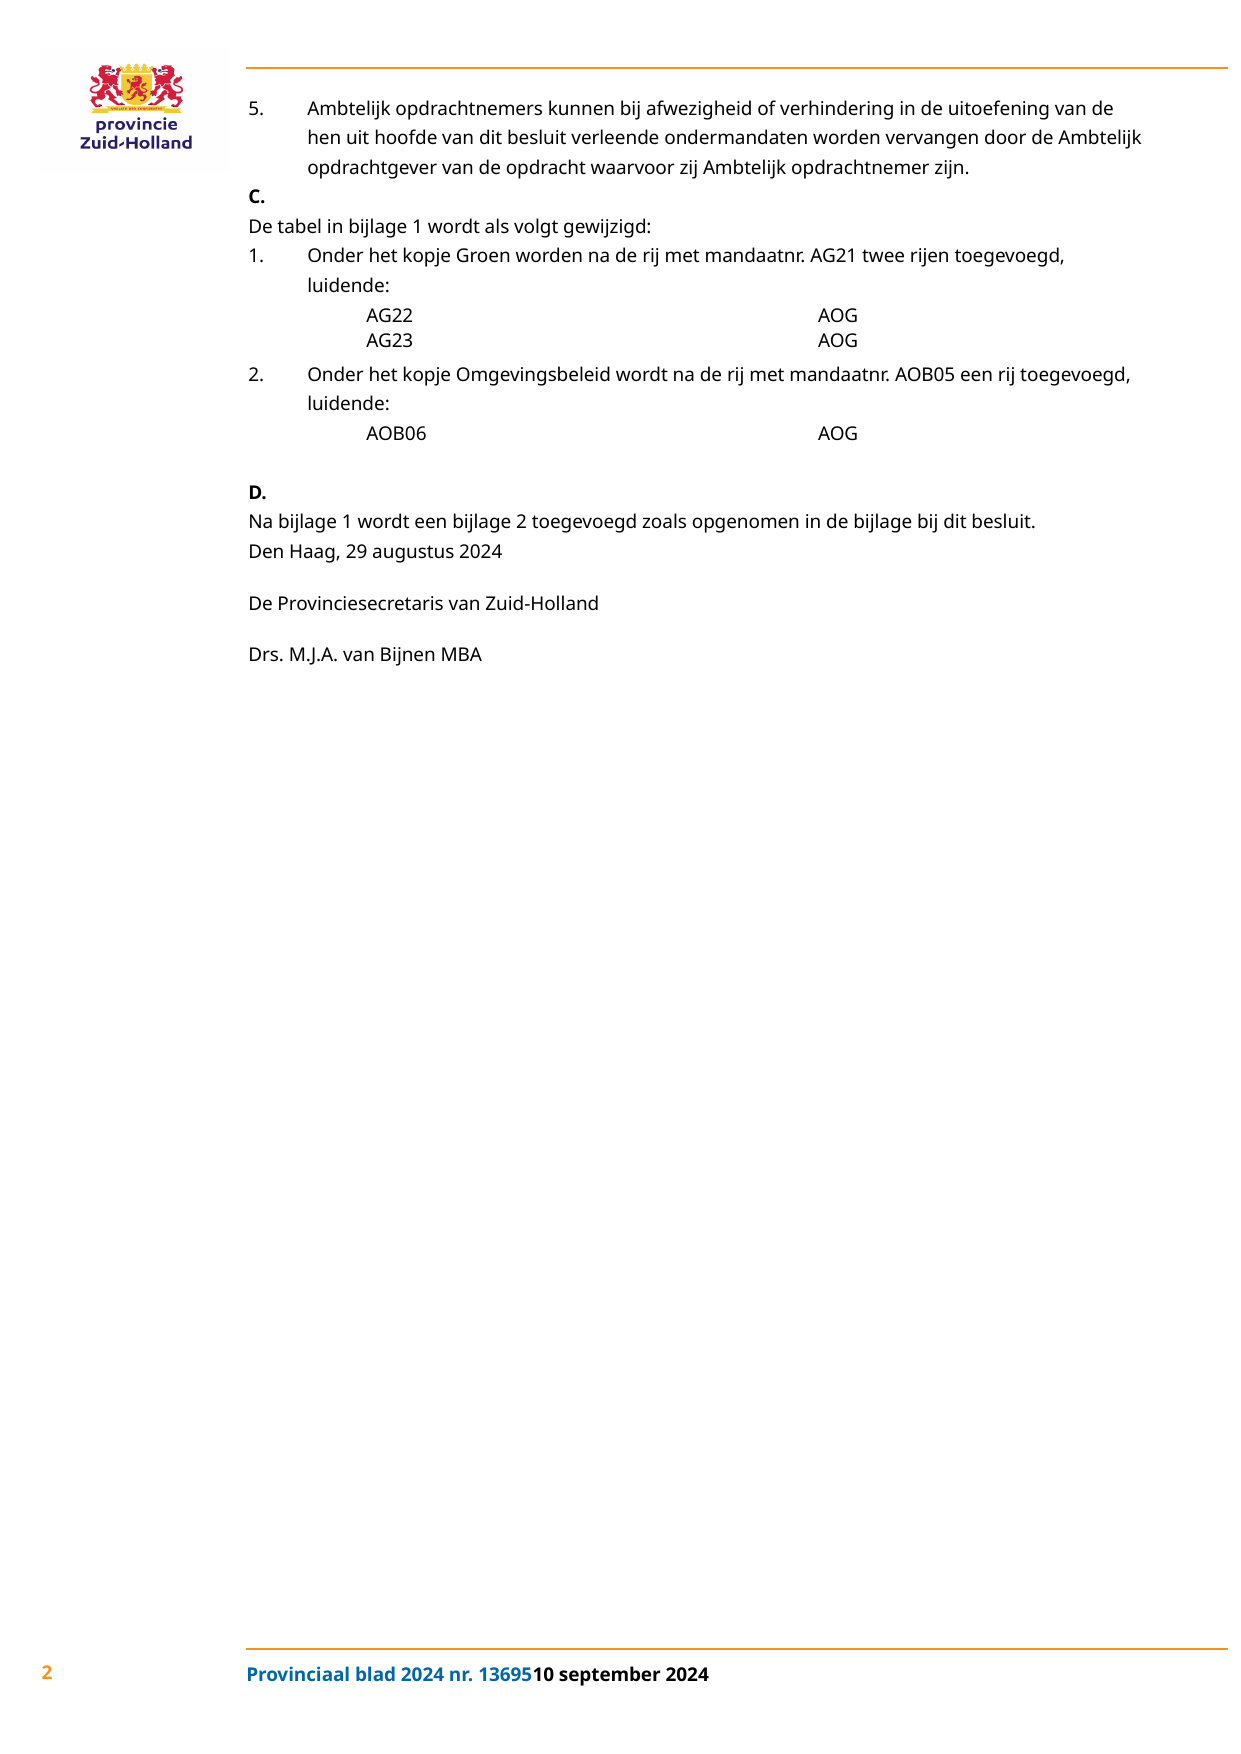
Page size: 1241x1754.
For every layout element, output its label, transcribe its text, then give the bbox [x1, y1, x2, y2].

table_header AG22 [307, 302, 759, 328]
text Den Haag, 29 augustus 2024 [248, 538, 1152, 564]
table_cell AG23 [307, 328, 759, 353]
text C. [248, 183, 1152, 209]
list Ambtelijk opdrachtnemers kunnen bij afwezigheid of verhindering in de uitoefening van de hen uit hoofde van dit besluit verleende ondermandaten worden vervangen door de Ambtelijk opdrachtgever van de opdracht waarvoor zij Ambtelijk opdrachtnemer zijn. [248, 95, 1152, 180]
list Onder het kopje Groen worden na de rij met mandaatnr. AG21 twee rijen toegevoegd, luidende: [248, 243, 1152, 298]
table_header AOG [759, 420, 1211, 446]
text De Provinciesecretaris van Zuid-Holland [248, 590, 1152, 616]
table_cell AOG [759, 328, 1211, 353]
text De tabel in bijlage 1 wordt als volgt gewijzigd: [248, 213, 1152, 239]
table_header AOG [759, 302, 1211, 328]
table_header AOB06 [307, 420, 759, 446]
text Na bijlage 1 wordt een bijlage 2 toegevoegd zoals opgenomen in de bijlage bij dit besluit. [248, 509, 1152, 534]
list Onder het kopje Omgevingsbeleid wordt na de rij met mandaatnr. AOB05 een rij toegevoegd, luidende: [248, 361, 1152, 416]
text D. [248, 479, 1152, 505]
text Drs. M.J.A. van Bijnen MBA [248, 641, 1152, 667]
picture [41, 47, 231, 172]
